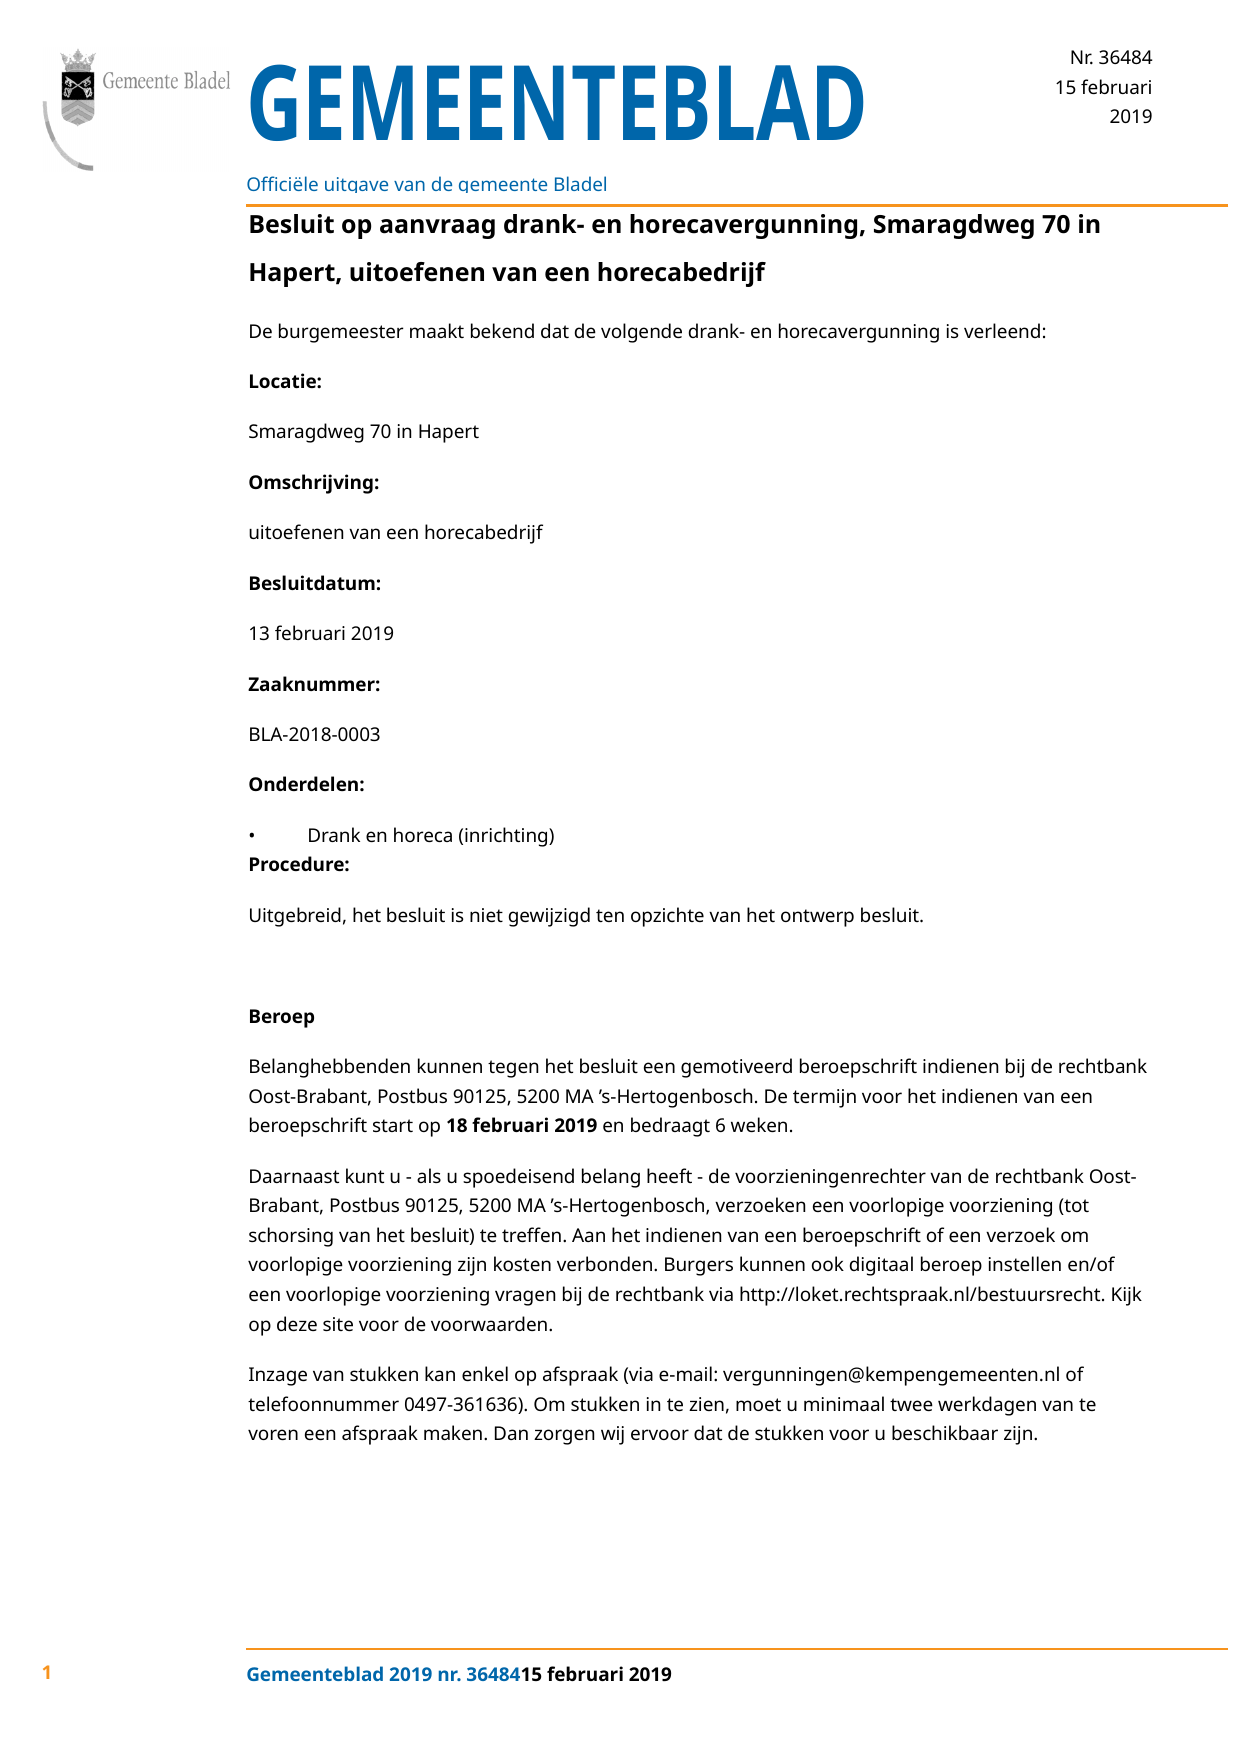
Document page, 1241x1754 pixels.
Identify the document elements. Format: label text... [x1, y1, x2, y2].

text 13 februari 2019 [248, 620, 1152, 646]
picture [41, 47, 231, 172]
text Belanghebbenden kunnen tegen het besluit een gemotiveerd beroepschrift indienen bij de rechtbank Oost-Brabant, Postbus 90125, 5200 MA ’s-Hertogenbosch. De termijn voor het indienen van een beroepschrift start op 18 februari 2019 en bedraagt 6 weken. [248, 1053, 1152, 1138]
text Daarnaast kunt u - als u spoedeisend belang heeft - de voorzieningenrechter van de rechtbank Oost-Brabant, Postbus 90125, 5200 MA ’s-Hertogenbosch, verzoeken een voorlopige voorziening (tot schorsing van het besluit) te treffen. Aan het indienen van een beroepschrift of een verzoek om voorlopige voorziening zijn kosten verbonden. Burgers kunnen ook digitaal beroep instellen en/of een voorlopige voorziening vragen bij de rechtbank via http://loket.rechtspraak.nl/bestuursrecht. Kijk op deze site voor de voorwaarden. [248, 1163, 1152, 1337]
text Omschrijving: [248, 469, 1152, 495]
text Besluitdatum: [248, 570, 1152, 596]
text Besluit op aanvraag drank- en horecavergunning, Smaragdweg 70 in Hapert, uitoefenen van een horecabedrijf [248, 207, 1152, 288]
text Inzage van stukken kan enkel op afspraak (via e-mail: vergunningen@kempengemeenten.nl of telefoonnummer 0497-361636). Om stukken in te zien, moet u minimaal twee werkdagen van te voren een afspraak maken. Dan zorgen wij ervoor dat de stukken voor u beschikbaar zijn. [248, 1361, 1152, 1446]
text Smaragdweg 70 in Hapert [248, 419, 1152, 444]
text Locatie: [248, 368, 1152, 394]
text Onderdelen: [248, 772, 1152, 797]
list Drank en horeca (inrichting) [248, 822, 1152, 848]
text BLA-2018-0003 [248, 721, 1152, 747]
text Zaaknummer: [248, 671, 1152, 697]
text Uitgebreid, het besluit is niet gewijzigd ten opzichte van het ontwerp besluit. [248, 902, 1152, 928]
text uitoefenen van een horecabedrijf [248, 519, 1152, 545]
text Beroep [248, 1003, 1152, 1029]
text Procedure: [248, 852, 1152, 877]
text De burgemeester maakt bekend dat de volgende drank- en horecavergunning is verleend: [248, 318, 1152, 344]
